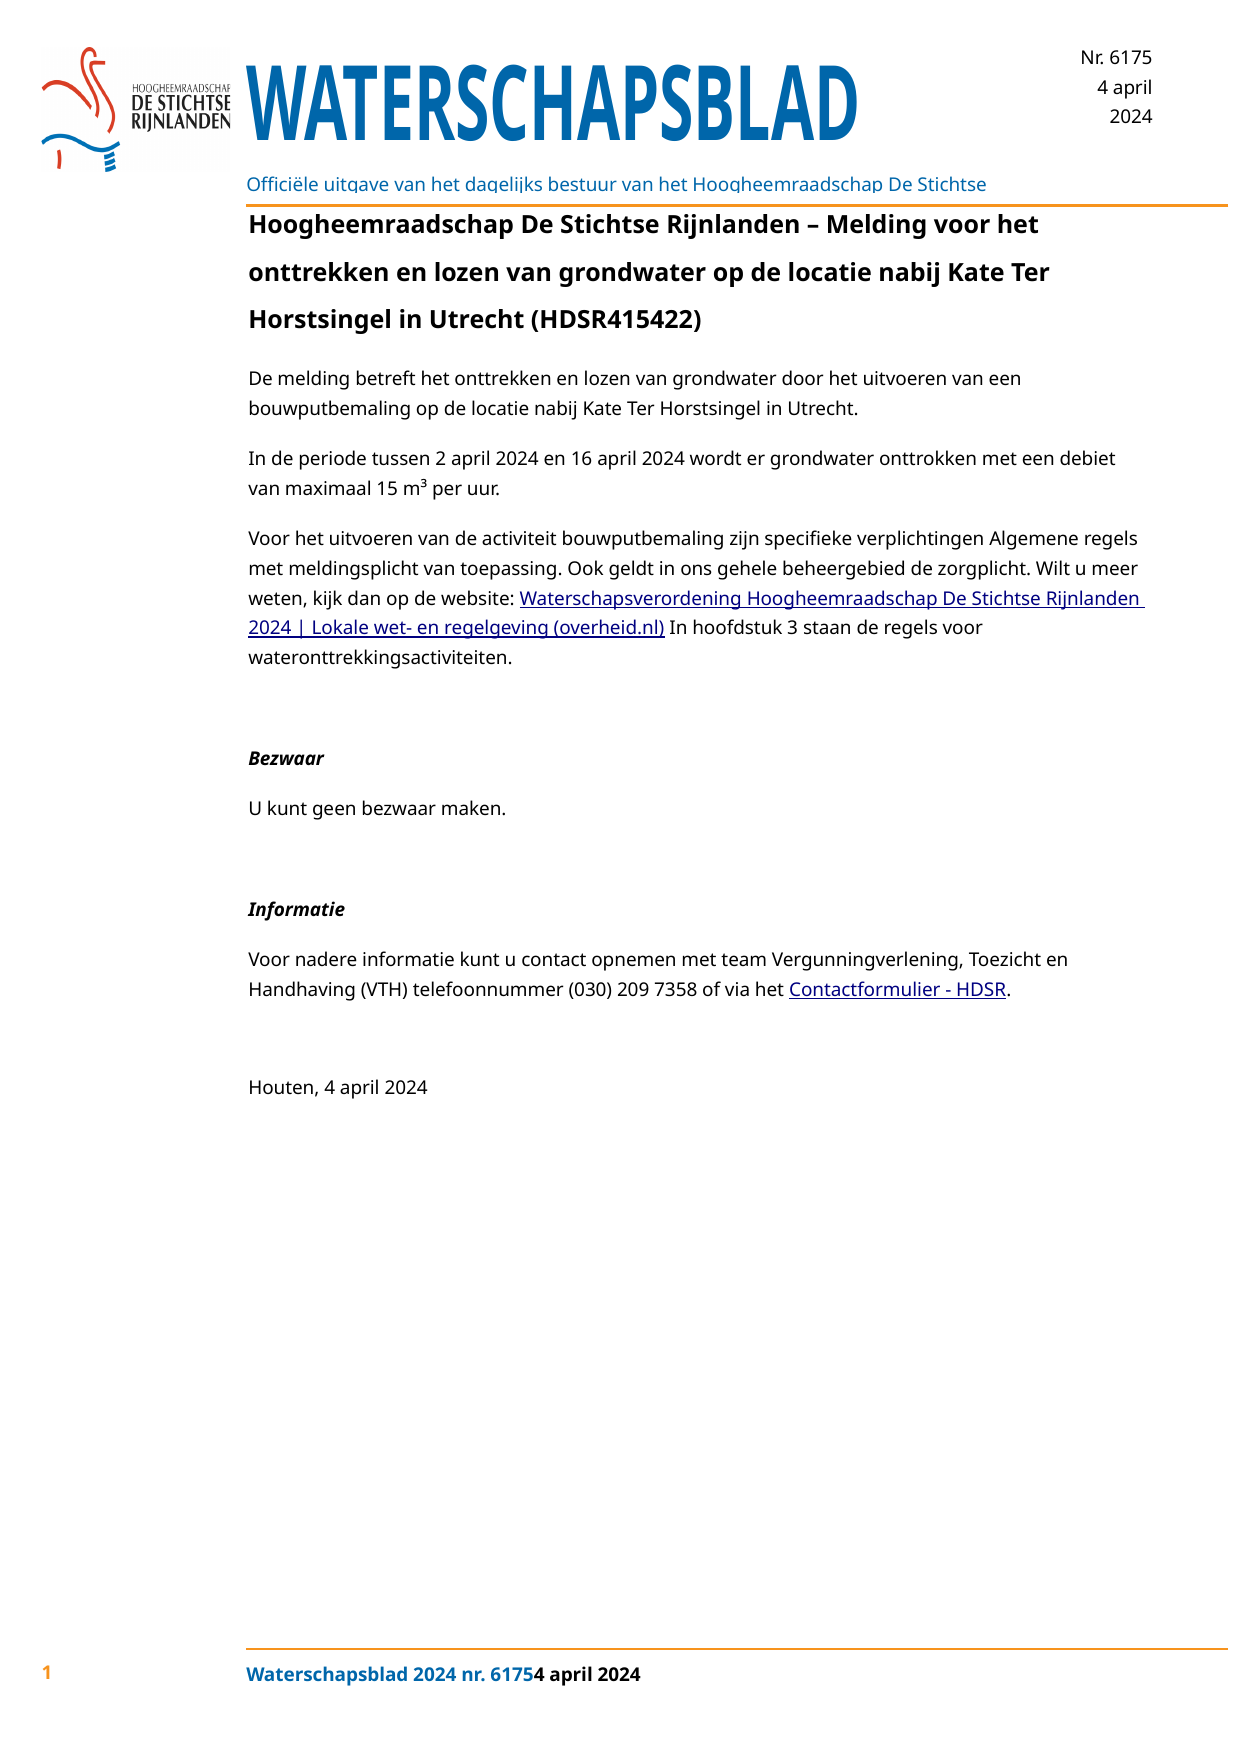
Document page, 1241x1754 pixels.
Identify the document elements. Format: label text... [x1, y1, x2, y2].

picture [41, 47, 231, 172]
text In de periode tussen 2 april 2024 en 16 april 2024 wordt er grondwater onttrokken met een debiet van maximaal 15 m³ per uur. [248, 446, 1152, 501]
text Houten, 4 april 2024 [248, 1074, 1152, 1100]
text Informatie [248, 896, 1152, 922]
text Voor het uitvoeren van de activiteit bouwputbemaling zijn specifieke verplichtingen Algemene regels met meldingsplicht van toepassing. Ook geldt in ons gehele beheergebied de zorgplicht. Wilt u meer weten, kijk dan op de website: Waterschapsverordening Hoogheemraadschap De Stichtse Rijnlanden 2024 | Lokale wet- en regelgeving (overheid.nl) In hoofdstuk 3 staan de regels voor wateronttrekkingsactiviteiten. [248, 526, 1152, 669]
text U kunt geen bezwaar maken. [248, 795, 1152, 821]
text Bezwaar [248, 745, 1152, 770]
text De melding betreft het onttrekken en lozen van grondwater door het uitvoeren van een bouwputbemaling op de locatie nabij Kate Ter Horstsingel in Utrecht. [248, 366, 1152, 421]
text Hoogheemraadschap De Stichtse Rijnlanden – Melding voor het onttrekken en lozen van grondwater op de locatie nabij Kate Ter Horstsingel in Utrecht (HDSR415422) [248, 207, 1152, 336]
text Voor nadere informatie kunt u contact opnemen met team Vergunningverlening, Toezicht en Handhaving (VTH) telefoonnummer (030) 209 7358 of via het Contactformulier - HDSR. [248, 946, 1152, 1002]
